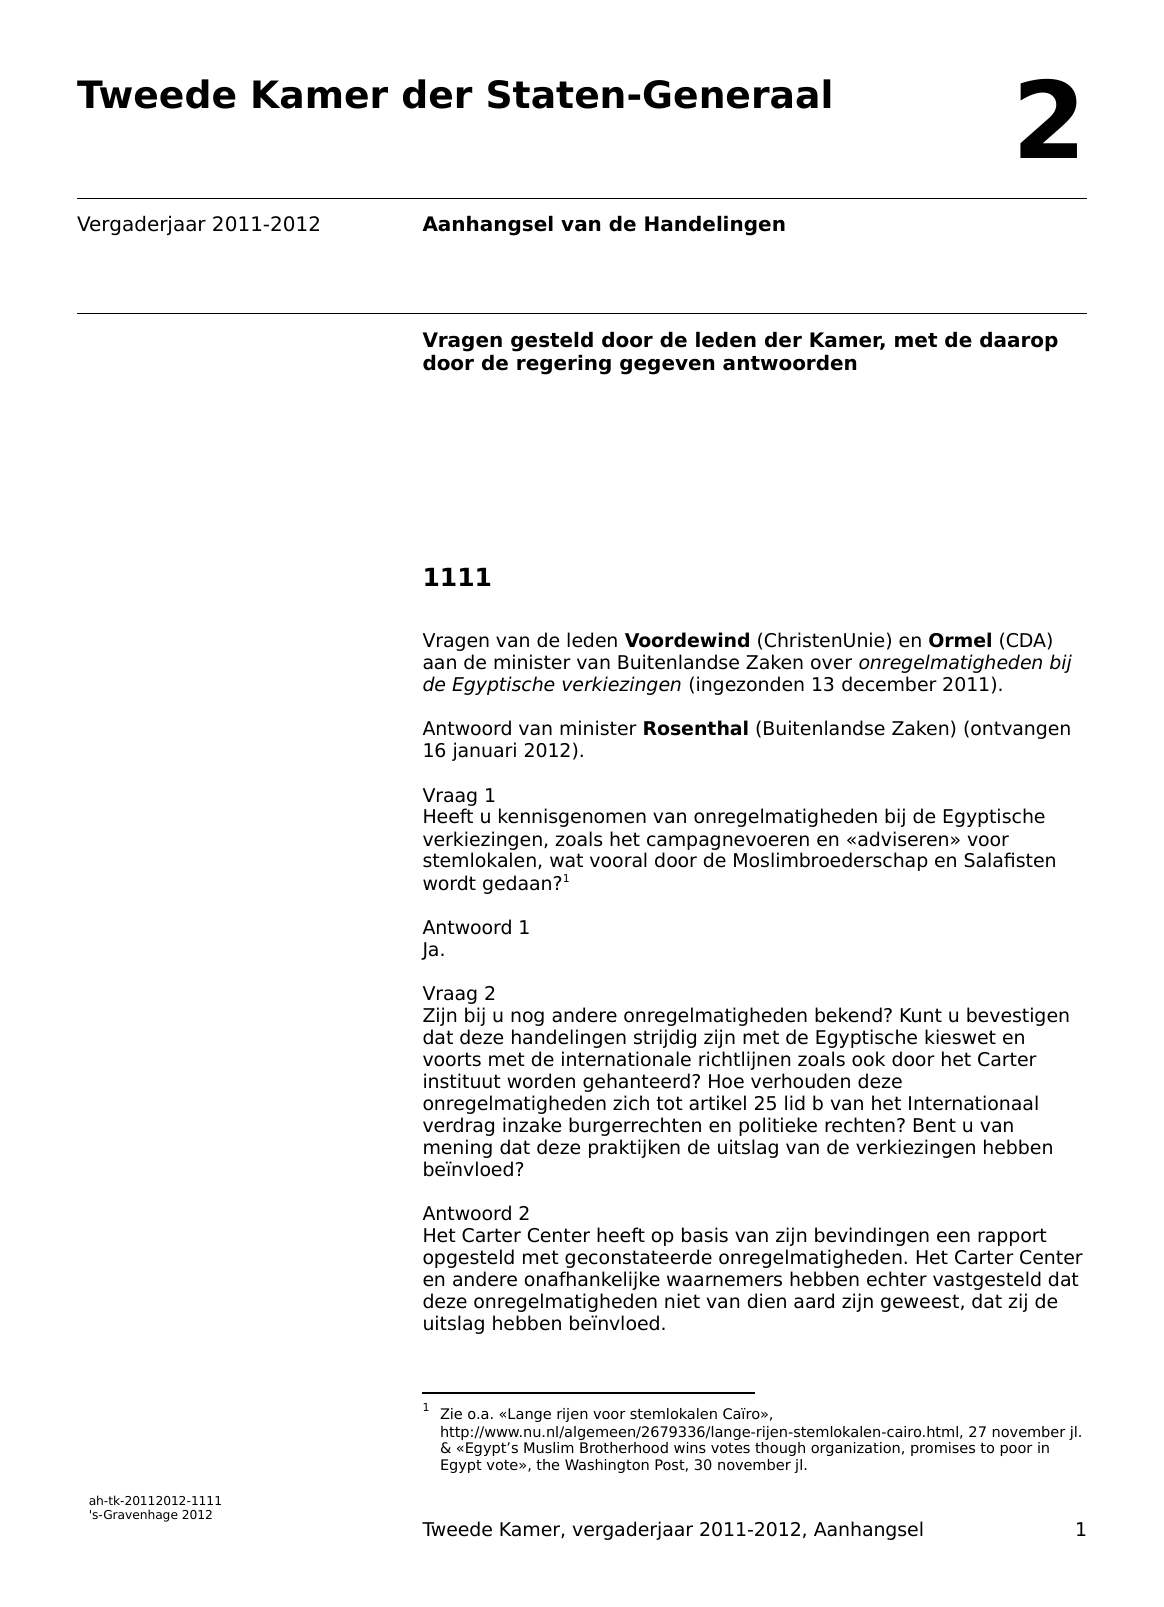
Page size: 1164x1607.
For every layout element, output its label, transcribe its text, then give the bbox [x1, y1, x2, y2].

text Het Carter Center heeft op basis van zijn bevindingen een rapport opgesteld met geconstateerde onregelmatigheden. Het Carter Center en andere onafhankelijke waarnemers hebben echter vastgesteld dat deze onregelmatigheden niet van dien aard zijn geweest, dat zij de uitslag hebben beïnvloed. [422, 1225, 1087, 1334]
text ah-tk-20112012-1111 [88, 1494, 323, 1508]
text Antwoord 2 [422, 1203, 1087, 1225]
text Zijn bij u nog andere onregelmatigheden bekend? Kunt u bevestigen dat deze handelingen strijdig zijn met de Egyptische kieswet en voorts met de internationale richtlijnen zoals ook door het Carter instituut worden gehanteerd? Hoe verhouden deze onregelmatigheden zich tot artikel 25 lid b van het Internationaal verdrag inzake burgerrechten en politieke rechten? Bent u van mening dat deze praktijken de uitslag van de verkiezingen hebben beïnvloed? [422, 1005, 1087, 1181]
text Ja. [422, 938, 1087, 961]
table_cell [77, 314, 422, 375]
text Vraag 2 [422, 983, 1087, 1005]
text Antwoord van minister Rosenthal (Buitenlandse Zaken) (ontvangen 16 januari 2012). [422, 718, 1087, 762]
table_cell Aanhangsel van de Handelingen [422, 199, 1087, 313]
text Vragen van de leden Voordewind (ChristenUnie) en Ormel (CDA) aan de minister van Buitenlandse Zaken over onregelmatigheden bij de Egyptische verkiezingen (ingezonden 13 december 2011). [422, 630, 1087, 696]
table_header Tweede Kamer der Staten-Generaal [77, 59, 886, 198]
text Vraag 1 [422, 784, 1087, 806]
text 's-Gravenhage 2012 [88, 1508, 323, 1522]
text 1111 [422, 563, 1087, 592]
text Heeft u kennisgenomen van onregelmatigheden bij de Egyptische verkiezingen, zoals het campagnevoeren en «adviseren» voor stemlokalen, wat vooral door de Moslimbroederschap en Salafisten wordt gedaan? [422, 806, 1087, 894]
text Zie o.a. «Lange rijen voor stemlokalen Caïro», http://www.nu.nl/algemeen/2679336/lange-rijen-stemlokalen-cairo.html, 27 november jl. & «Egypt’s Muslim Brotherhood wins votes though organization, promises to poor in Egypt vote», the Washington Post, 30 november jl. [422, 1402, 1087, 1474]
table_cell Vergaderjaar 2011-2012 [77, 199, 422, 313]
text Antwoord 1 [422, 917, 1087, 938]
table_cell Vragen gesteld door de leden der Kamer, met de daarop door de regering gegeven antwoorden [422, 314, 1087, 375]
table_header 2 [886, 59, 1087, 198]
